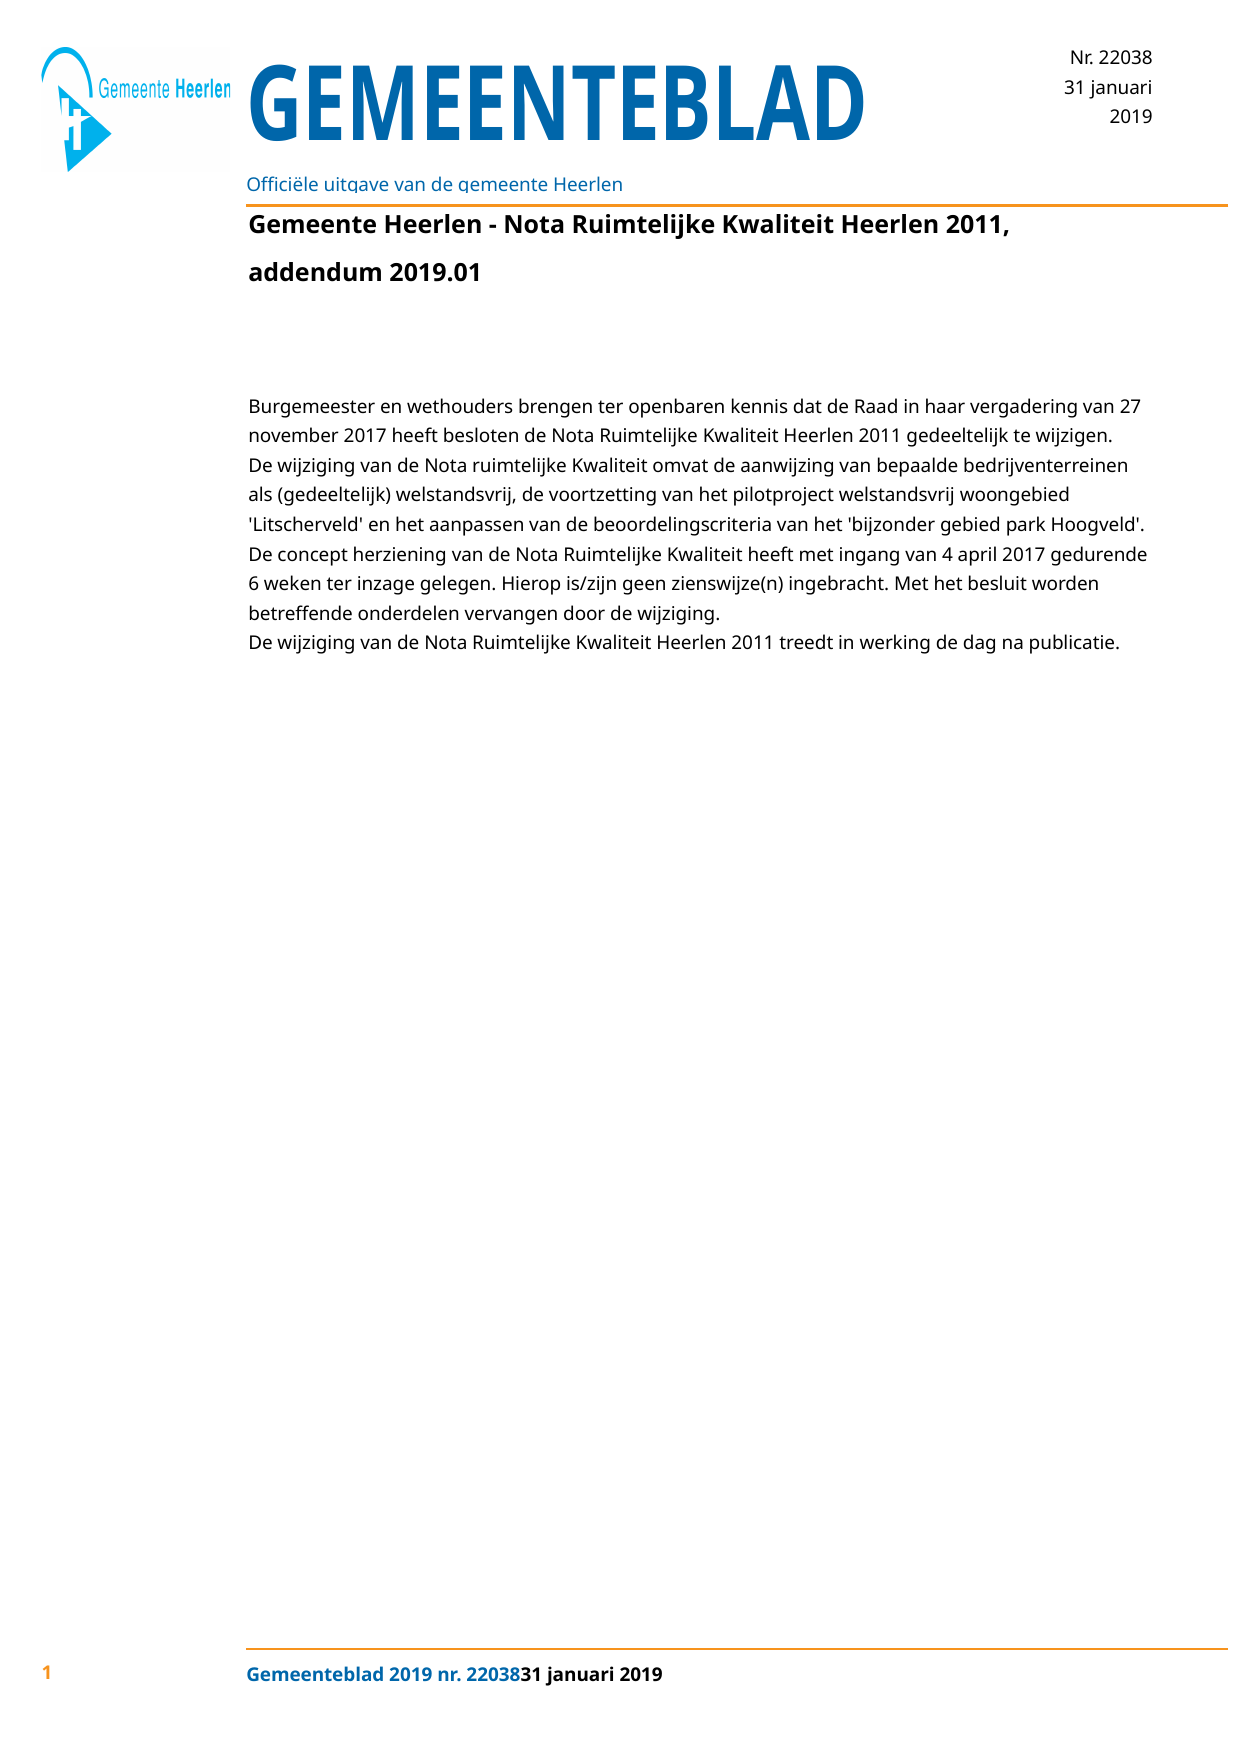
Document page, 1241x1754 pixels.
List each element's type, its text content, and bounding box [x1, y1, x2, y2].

text Gemeente Heerlen - Nota Ruimtelijke Kwaliteit Heerlen 2011, addendum 2019.01 [248, 207, 1152, 288]
text De wijziging van de Nota Ruimtelijke Kwaliteit Heerlen 2011 treedt in werking de dag na publicatie. [248, 629, 1152, 655]
picture [41, 47, 231, 172]
text De concept herziening van de Nota Ruimtelijke Kwaliteit heeft met ingang van 4 april 2017 gedurende 6 weken ter inzage gelegen. Hierop is/zijn geen zienswijze(n) ingebracht. Met het besluit worden betreffende onderdelen vervangen door de wijziging. [248, 541, 1152, 626]
text Burgemeester en wethouders brengen ter openbaren kennis dat de Raad in haar vergadering van 27 november 2017 heeft besloten de Nota Ruimtelijke Kwaliteit Heerlen 2011 gedeeltelijk te wijzigen. [248, 393, 1152, 448]
picture [41, 47, 58, 70]
text De wijziging van de Nota ruimtelijke Kwaliteit omvat de aanwijzing van bepaalde bedrijventerreinen als (gedeeltelijk) welstandsvrij, de voortzetting van het pilotproject welstandsvrij woongebied 'Litscherveld' en het aanpassen van de beoordelingscriteria van het 'bijzonder gebied park Hoogveld'. [248, 452, 1152, 537]
